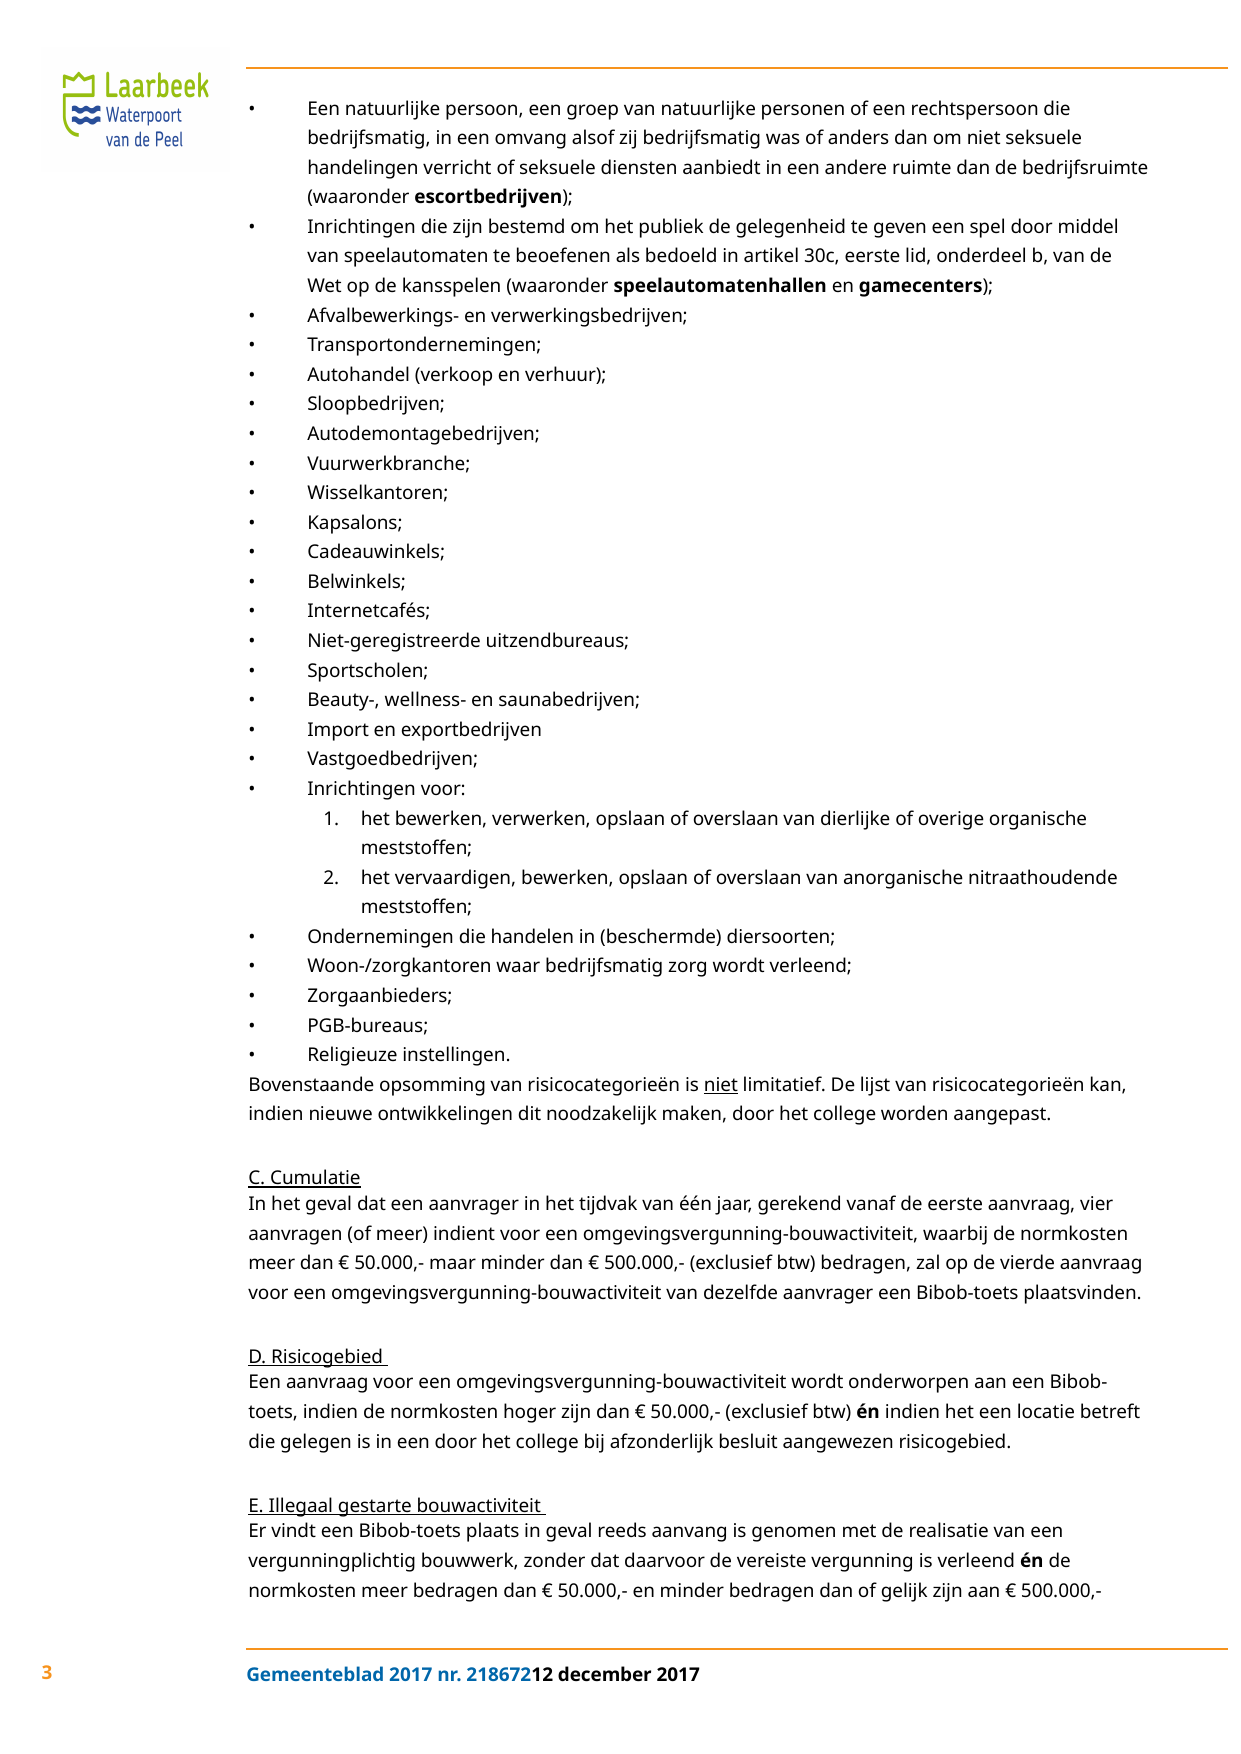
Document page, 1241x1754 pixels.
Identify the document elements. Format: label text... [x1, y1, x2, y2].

text Een aanvraag voor een omgevingsvergunning-bouwactiviteit wordt onderworpen aan een Bibob-toets, indien de normkosten hoger zijn dan € 50.000,- (exclusief btw) én indien het een locatie betreft die gelegen is in een door het college bij afzonderlijk besluit aangewezen risicogebied. [248, 1369, 1152, 1454]
text E. Illegaal gestarte bouwactiviteit [248, 1492, 1152, 1518]
list Kapsalons; [248, 509, 1152, 535]
list Transportondernemingen; [248, 331, 1152, 357]
text In het geval dat een aanvrager in het tijdvak van één jaar, gerekend vanaf de eerste aanvraag, vier aanvragen (of meer) indient voor een omgevingsvergunning-bouwactiviteit, waarbij de normkosten meer dan € 50.000,- maar minder dan € 500.000,- (exclusief btw) bedragen, zal op de vierde aanvraag voor een omgevingsvergunning-bouwactiviteit van dezelfde aanvrager een Bibob-toets plaatsvinden. [248, 1190, 1152, 1305]
list Beauty-, wellness- en saunabedrijven; [248, 686, 1152, 712]
list Wisselkantoren; [248, 479, 1152, 505]
list Import en exportbedrijven [248, 716, 1152, 742]
list Vuurwerkbranche; [248, 450, 1152, 476]
picture [41, 47, 231, 172]
list PGB-bureaus; [248, 1012, 1152, 1038]
list Niet-geregistreerde uitzendbureaus; [248, 627, 1152, 653]
list Woon-/zorgkantoren waar bedrijfsmatig zorg wordt verleend; [248, 953, 1152, 978]
list Sloopbedrijven; [248, 391, 1152, 416]
list Sportscholen; [248, 657, 1152, 683]
text Er vindt een Bibob-toets plaats in geval reeds aanvang is genomen met de realisatie van een vergunningplichtig bouwwerk, zonder dat daarvoor de vereiste vergunning is verleend én de normkosten meer bedragen dan € 50.000,- en minder bedragen dan of gelijk zijn aan € 500.000,- [248, 1518, 1152, 1602]
text D. Risicogebied [248, 1343, 1152, 1369]
text Bovenstaande opsomming van risicocategorieën is niet limitatief. De lijst van risicocategorieën kan, indien nieuwe ontwikkelingen dit noodzakelijk maken, door het college worden aangepast. [248, 1071, 1152, 1126]
list Vastgoedbedrijven; [248, 746, 1152, 771]
list het vervaardigen, bewerken, opslaan of overslaan van anorganische nitraathoudende meststoffen; [323, 864, 1152, 919]
list Inrichtingen die zijn bestemd om het publiek de gelegenheid te geven een spel door middel van speelautomaten te beoefenen als bedoeld in artikel 30c, eerste lid, onderdeel b, van de Wet op de kansspelen (waaronder speelautomatenhallen en gamecenters); [248, 213, 1152, 298]
list Ondernemingen die handelen in (beschermde) diersoorten; [248, 923, 1152, 949]
list Inrichtingen voor: [248, 775, 1152, 801]
list Autohandel (verkoop en verhuur); [248, 361, 1152, 387]
list Religieuze instellingen. [248, 1041, 1152, 1067]
list Internetcafés; [248, 598, 1152, 623]
list Zorgaanbieders; [248, 982, 1152, 1008]
text C. Cumulatie [248, 1164, 1152, 1190]
list Een natuurlijke persoon, een groep van natuurlijke personen of een rechtspersoon die bedrijfsmatig, in een omvang alsof zij bedrijfsmatig was of anders dan om niet seksuele handelingen verricht of seksuele diensten aanbiedt in een andere ruimte dan de bedrijfsruimte (waaronder escortbedrijven); [248, 95, 1152, 209]
list Cadeauwinkels; [248, 538, 1152, 564]
list Belwinkels; [248, 568, 1152, 594]
list Autodemontagebedrijven; [248, 420, 1152, 446]
list Afvalbewerkings- en verwerkingsbedrijven; [248, 302, 1152, 328]
list het bewerken, verwerken, opslaan of overslaan van dierlijke of overige organische meststoffen; [323, 805, 1152, 860]
